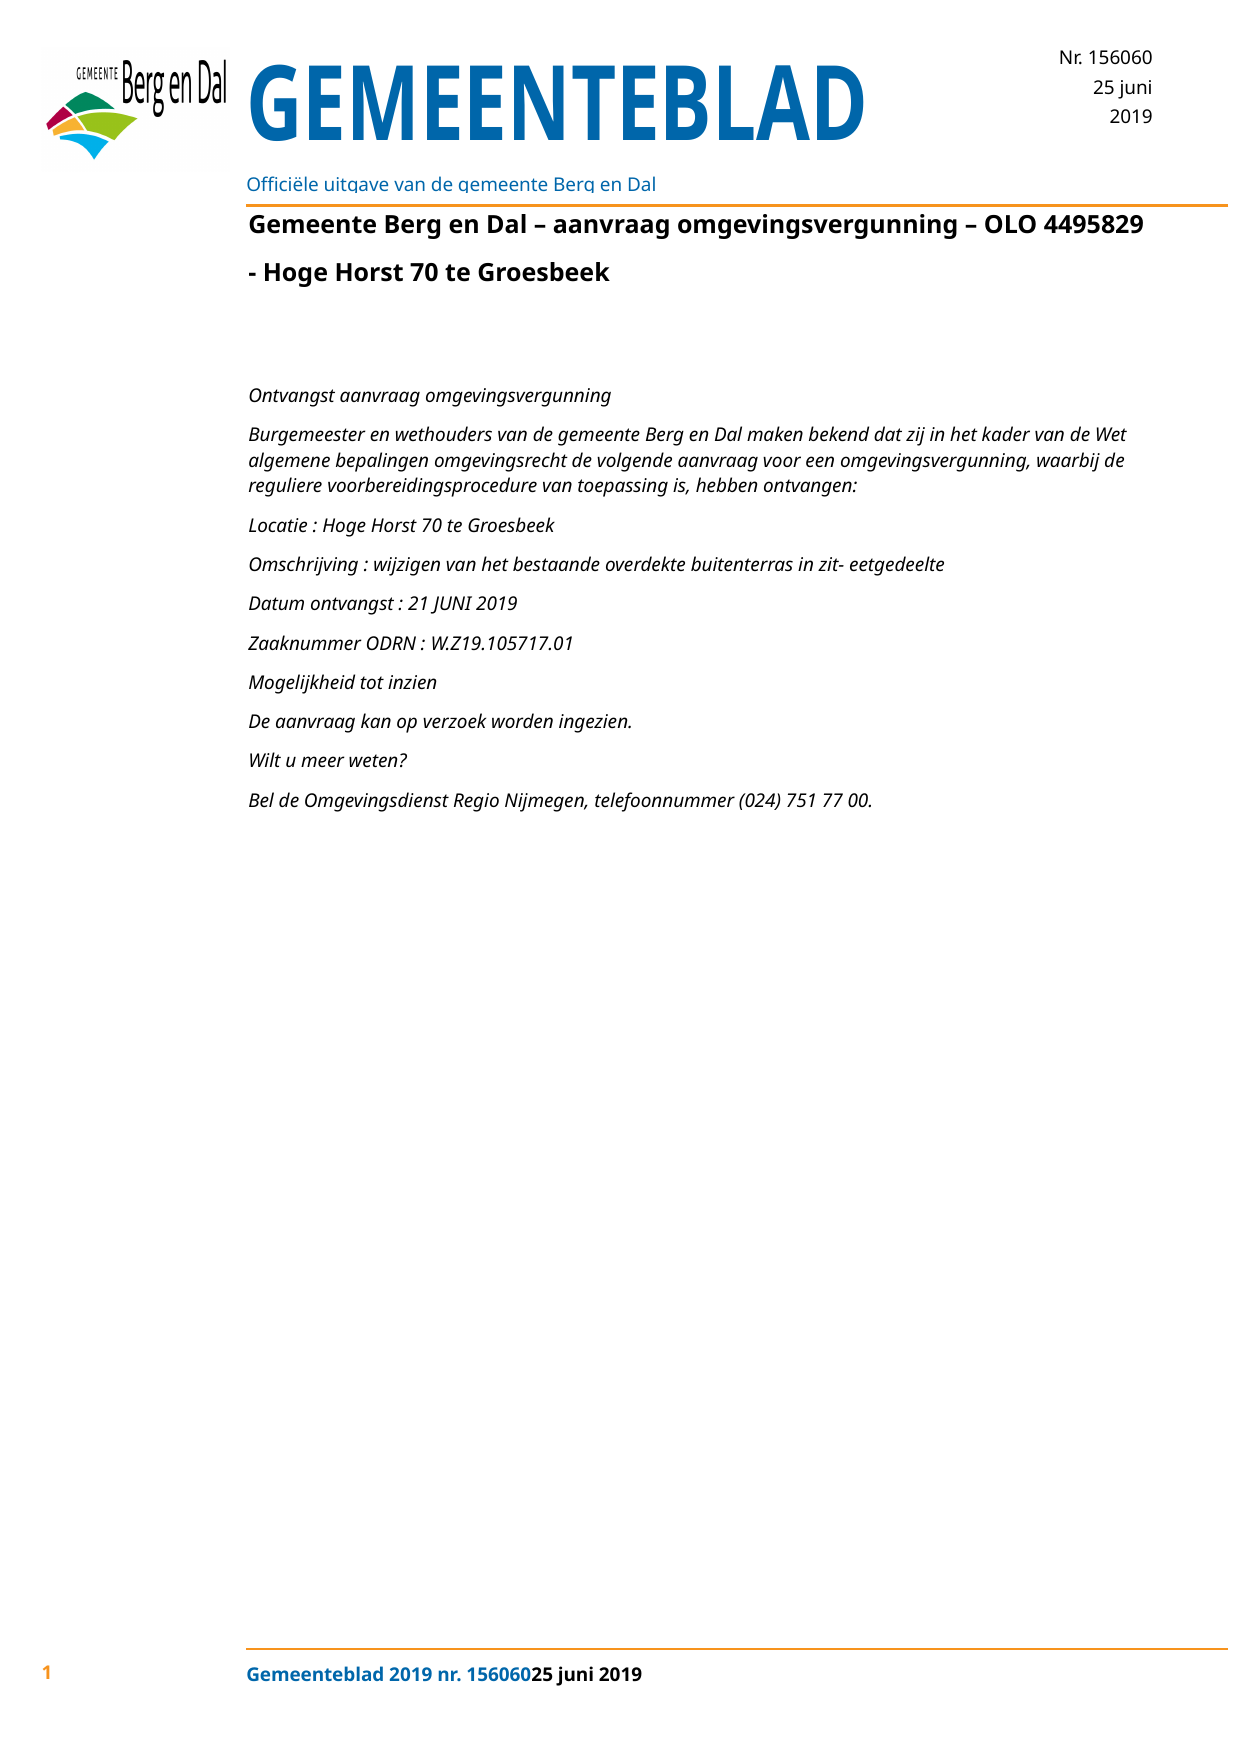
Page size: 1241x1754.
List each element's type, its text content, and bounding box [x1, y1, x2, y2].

text Bel de Omgevingsdienst Regio Nijmegen, telefoonnummer (024) 751 77 00. [248, 787, 1152, 812]
text Omschrijving : wijzigen van het bestaande overdekte buitenterras in zit- eetgedeelte [248, 551, 1152, 577]
text Burgemeester en wethouders van de gemeente Berg en Dal maken bekend dat zij in het kader van de Wet algemene bepalingen omgevingsrecht de volgende aanvraag voor een omgevingsvergunning, waarbij de reguliere voorbereidingsprocedure van toepassing is, hebben ontvangen: [248, 421, 1152, 498]
text Zaaknummer ODRN : W.Z19.105717.01 [248, 630, 1152, 655]
text De aanvraag kan op verzoek worden ingezien. [248, 708, 1152, 734]
picture [41, 47, 231, 172]
text Gemeente Berg en Dal – aanvraag omgevingsvergunning – OLO 4495829 - Hoge Horst 70 te Groesbeek [248, 207, 1152, 288]
text Datum ontvangst : 21 JUNI 2019 [248, 590, 1152, 616]
text Mogelijkheid tot inzien [248, 669, 1152, 695]
text Locatie : Hoge Horst 70 te Groesbeek [248, 512, 1152, 538]
text Ontvangst aanvraag omgevingsvergunning [248, 382, 1152, 408]
text Wilt u meer weten? [248, 747, 1152, 773]
